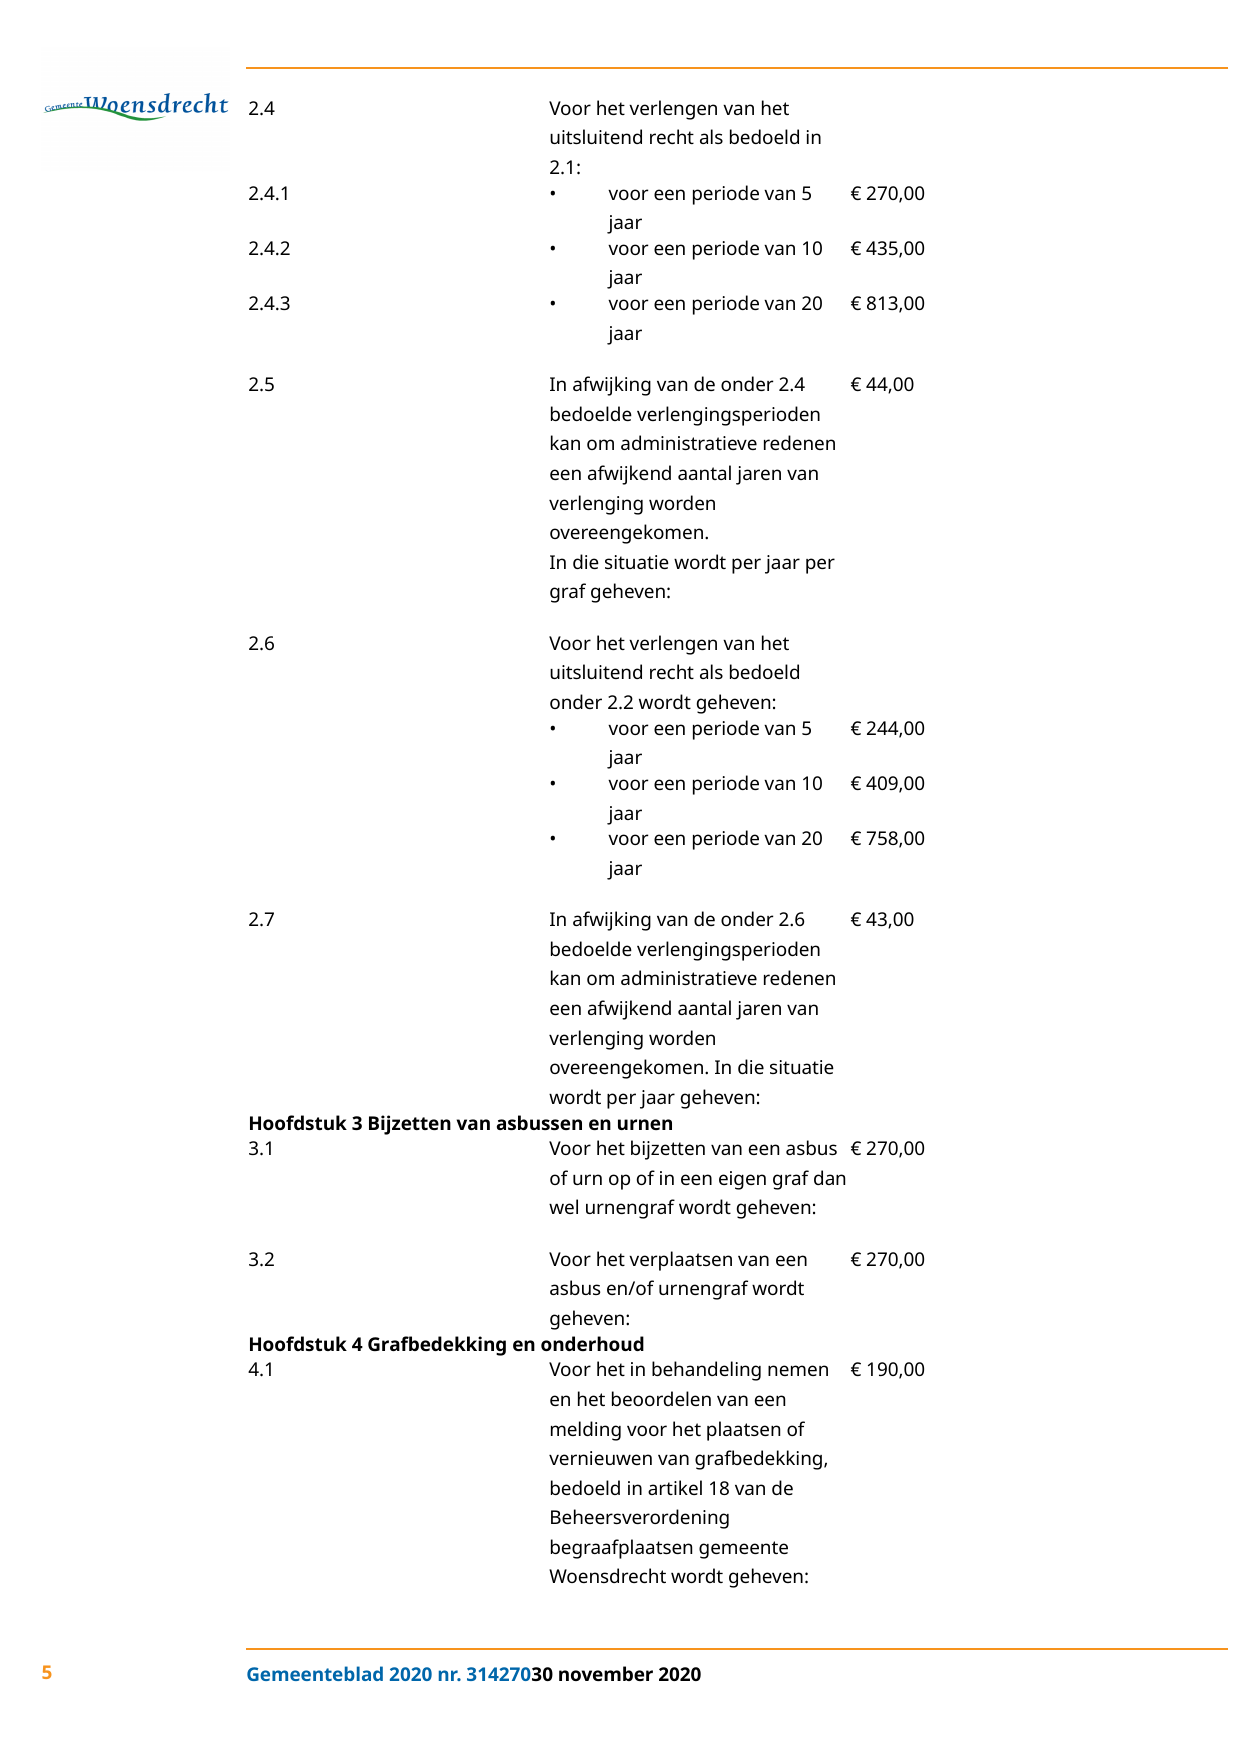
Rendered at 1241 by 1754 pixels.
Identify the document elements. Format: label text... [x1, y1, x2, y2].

table_cell [248, 770, 549, 825]
table_cell [549, 346, 850, 371]
table_cell Voor het bijzetten van een asbus of urn op of in een eigen graf dan wel urnengraf wordt geheven: [549, 1135, 850, 1220]
table_cell [850, 604, 1152, 630]
table_cell [850, 1110, 1152, 1135]
table_cell € 758,00 [850, 825, 1152, 881]
table_cell € 244,00 [850, 715, 1152, 770]
table_cell € 43,00 [850, 906, 1152, 1110]
table_cell 4.1 [248, 1357, 549, 1589]
table_cell 3.1 [248, 1135, 549, 1220]
table_cell [850, 630, 1152, 715]
table_cell € 44,00 [850, 371, 1152, 604]
table_cell In afwijking van de onder 2.4 bedoelde verlengingsperioden kan om administratieve redenen een afwijkend aantal jaren van verlenging worden overeengekomen. In die situatie wordt per jaar per graf geheven: [549, 371, 850, 604]
table_cell 2.7 [248, 906, 549, 1110]
table_cell 3.2 [248, 1246, 549, 1331]
table_cell € 409,00 [850, 770, 1152, 825]
table_cell 2.4 [248, 95, 549, 180]
table_cell € 435,00 [850, 235, 1152, 290]
table_cell € 270,00 [850, 180, 1152, 235]
table_cell Voor het verlengen van het uitsluitend recht als bedoeld onder 2.2 wordt geheven: [549, 630, 850, 715]
picture [41, 47, 231, 172]
table_cell Hoofdstuk 3 Bijzetten van asbussen en urnen [248, 1110, 850, 1135]
table_cell [850, 1220, 1152, 1246]
table_cell [549, 604, 850, 630]
table_cell Voor het verplaatsen van een asbus en/of urnengraf wordt geheven: [549, 1246, 850, 1331]
table_cell voor een periode van 10 jaar [549, 770, 850, 825]
table_cell [850, 881, 1152, 906]
table_cell [850, 346, 1152, 371]
table_cell € 270,00 [850, 1246, 1152, 1331]
table_cell 2.5 [248, 371, 549, 604]
table_cell [248, 604, 549, 630]
table_cell voor een periode van 10 jaar [549, 235, 850, 290]
table_cell [549, 881, 850, 906]
table_cell [248, 346, 549, 371]
table_cell [850, 1331, 1152, 1357]
table_cell voor een periode van 5 jaar [549, 180, 850, 235]
table_cell 2.4.1 [248, 180, 549, 235]
table_cell Voor het in behandeling nemen en het beoordelen van een melding voor het plaatsen of vernieuwen van grafbedekking, bedoeld in artikel 18 van de Beheersverordening begraafplaatsen gemeente Woensdrecht wordt geheven: [549, 1357, 850, 1589]
table_cell [248, 1220, 549, 1246]
table_cell [248, 881, 549, 906]
table_cell [549, 1220, 850, 1246]
table_cell 2.4.3 [248, 290, 549, 346]
table_cell Hoofdstuk 4 Grafbedekking en onderhoud [248, 1331, 850, 1357]
table_cell [248, 825, 549, 881]
table_cell [850, 95, 1152, 180]
table_cell € 190,00 [850, 1357, 1152, 1589]
table_cell 2.6 [248, 630, 549, 715]
table_cell voor een periode van 5 jaar [549, 715, 850, 770]
table_cell € 813,00 [850, 290, 1152, 346]
table_cell 2.4.2 [248, 235, 549, 290]
table_cell € 270,00 [850, 1135, 1152, 1220]
table_cell voor een periode van 20 jaar [549, 290, 850, 346]
table_cell [248, 715, 549, 770]
table_cell In afwijking van de onder 2.6 bedoelde verlengingsperioden kan om administratieve redenen een afwijkend aantal jaren van verlenging worden overeengekomen. In die situatie wordt per jaar geheven: [549, 906, 850, 1110]
table_cell Voor het verlengen van het uitsluitend recht als bedoeld in 2.1: [549, 95, 850, 180]
table_cell voor een periode van 20 jaar [549, 825, 850, 881]
